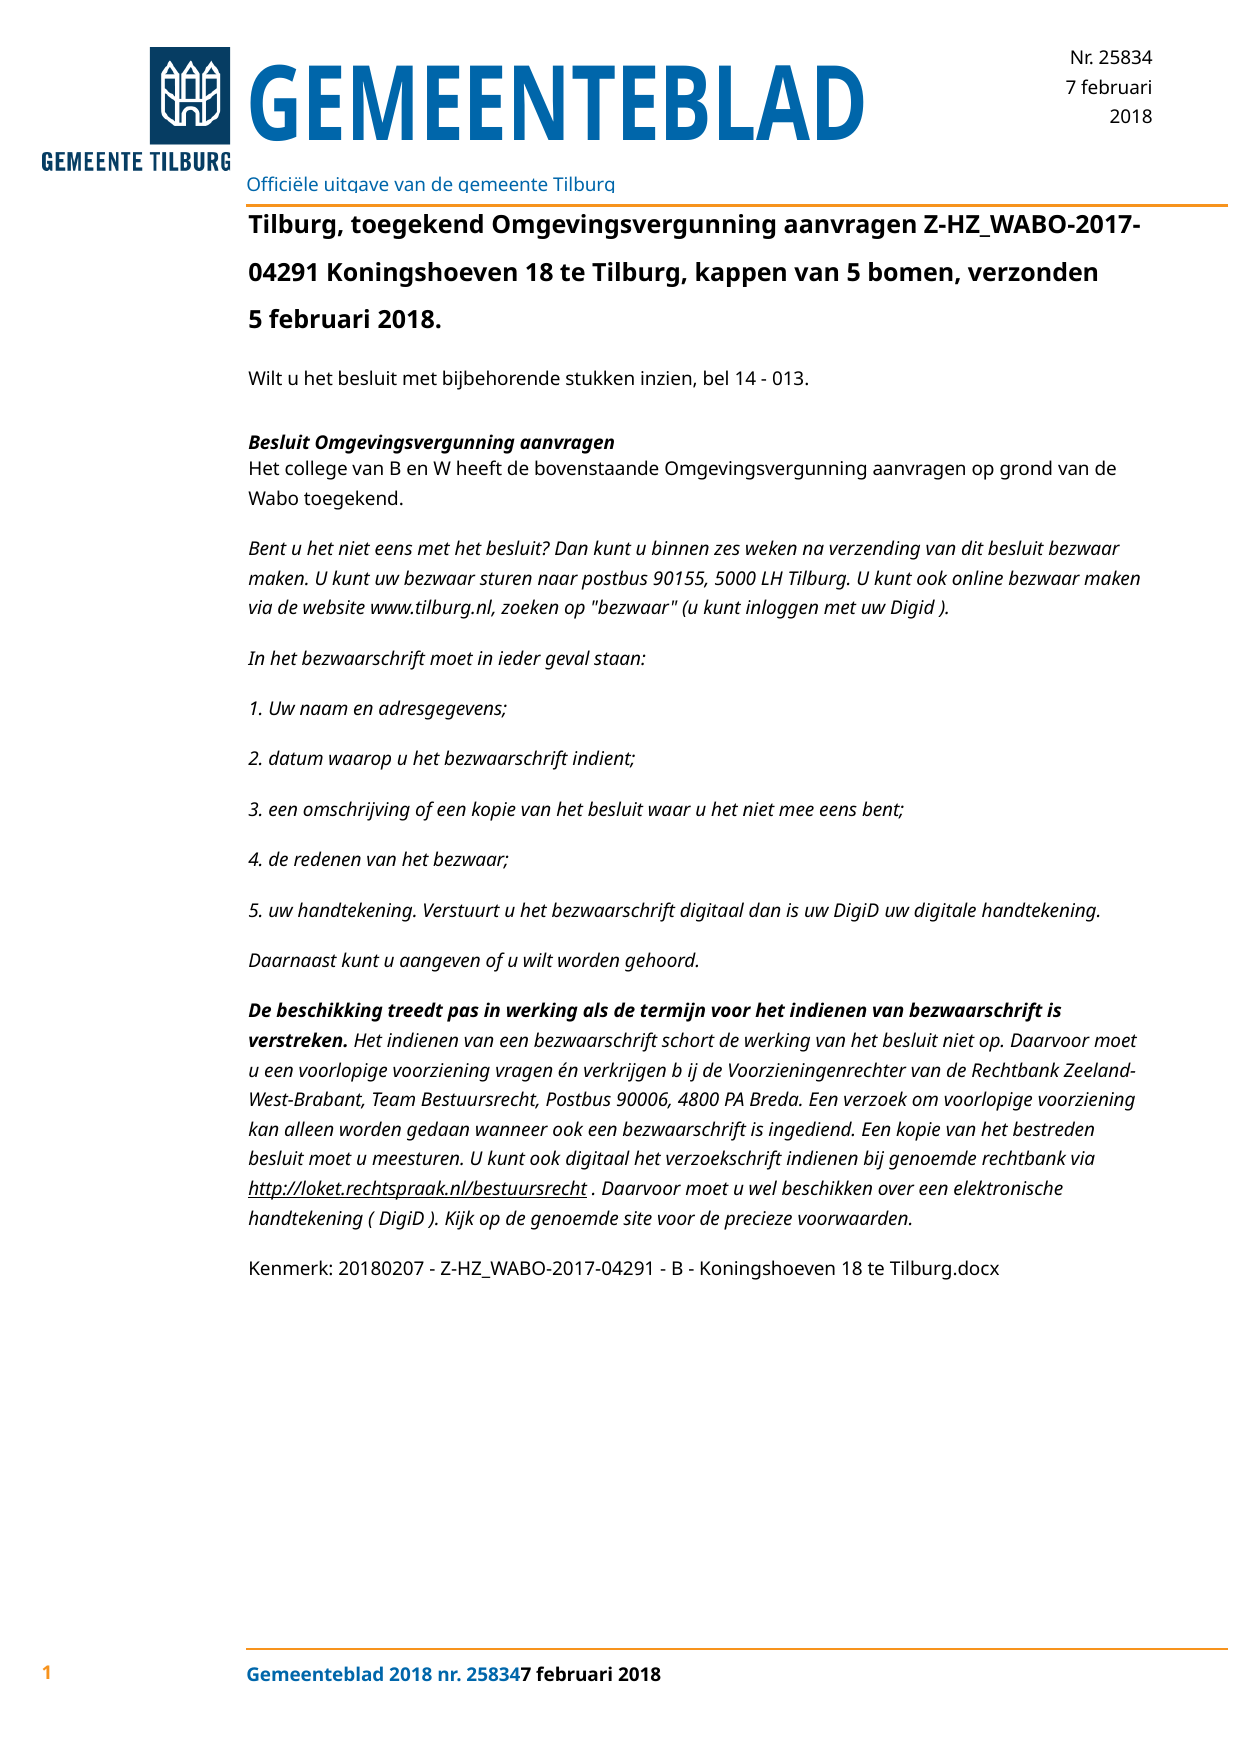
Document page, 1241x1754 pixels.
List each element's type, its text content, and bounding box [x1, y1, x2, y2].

text Kenmerk: 20180207 - Z-HZ_WABO-2017-04291 - B - Koningshoeven 18 te Tilburg.docx [248, 1255, 1152, 1281]
text Daarnaast kunt u aangeven of u wilt worden gehoord. [248, 947, 1152, 973]
text De beschikking treedt pas in werking als de termijn voor het indienen van bezwaarschrift is verstreken. Het indienen van een bezwaarschrift schort de werking van het besluit niet op. Daarvoor moet u een voorlopige voorziening vragen én verkrijgen b ij de Voorzieningenrechter van de Rechtbank Zeeland-West-Brabant, Team Bestuursrecht, Postbus 90006, 4800 PA Breda. Een verzoek om voorlopige voorziening kan alleen worden gedaan wanneer ook een bezwaarschrift is ingediend. Een kopie van het bestreden besluit moet u meesturen. U kunt ook digitaal het verzoekschrift indienen bij genoemde rechtbank via http://loket.rechtspraak.nl/bestuursrecht . Daarvoor moet u wel beschikken over een elektronische handtekening ( DigiD ). Kijk op de genoemde site voor de precieze voorwaarden. [248, 998, 1152, 1231]
text Het college van B en W heeft de bovenstaande Omgevingsvergunning aanvragen op grond van de Wabo toegekend. [248, 455, 1152, 511]
text Besluit Omgevingsvergunning aanvragen [248, 429, 1152, 455]
text Tilburg, toegekend Omgevingsvergunning aanvragen Z-HZ_WABO-2017-04291 Koningshoeven 18 te Tilburg, kappen van 5 bomen, verzonden 5 februari 2018. [248, 207, 1152, 336]
text 3. een omschrijving of een kopie van het besluit waar u het niet mee eens bent; [248, 796, 1152, 822]
text In het bezwaarschrift moet in ieder geval staan: [248, 645, 1152, 671]
text Wilt u het besluit met bijbehorende stukken inzien, bel 14 - 013. [248, 366, 1152, 391]
picture [41, 47, 231, 172]
text 5. uw handtekening. Verstuurt u het bezwaarschrift digitaal dan is uw DigiD uw digitale handtekening. [248, 897, 1152, 923]
text Bent u het niet eens met het besluit? Dan kunt u binnen zes weken na verzending van dit besluit bezwaar maken. U kunt uw bezwaar sturen naar postbus 90155, 5000 LH Tilburg. U kunt ook online bezwaar maken via de website www.tilburg.nl, zoeken op "bezwaar" (u kunt inloggen met uw Digid ). [248, 535, 1152, 620]
text 4. de redenen van het bezwaar; [248, 846, 1152, 872]
text 2. datum waarop u het bezwaarschrift indient; [248, 746, 1152, 771]
text 1. Uw naam en adresgegevens; [248, 695, 1152, 721]
